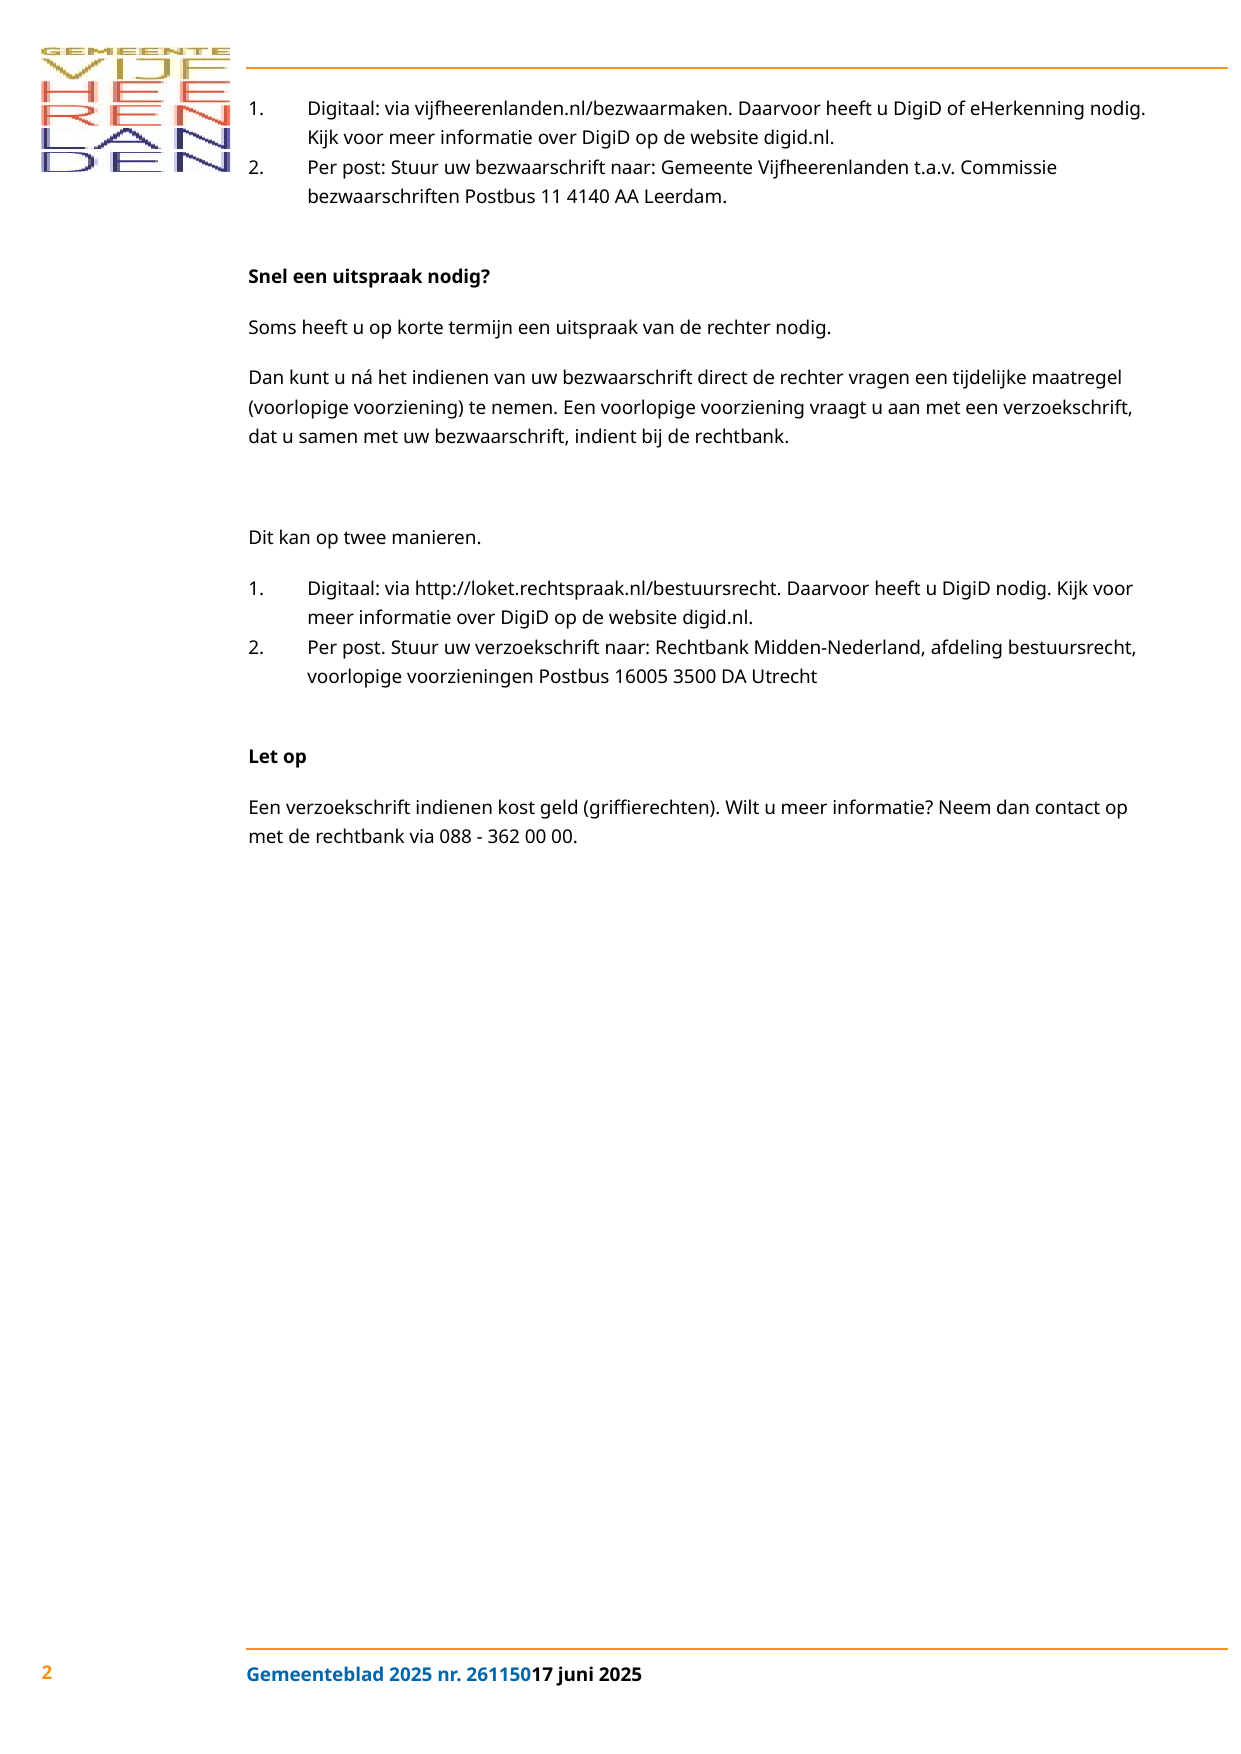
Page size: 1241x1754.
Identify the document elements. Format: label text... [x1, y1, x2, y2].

picture [41, 47, 231, 172]
list Per post: Stuur uw bezwaarschrift naar: Gemeente Vijfheerenlanden t.a.v. Commissie bezwaarschriften Postbus 11 4140 AA Leerdam. [248, 154, 1152, 209]
text Dan kunt u ná het indienen van uw bezwaarschrift direct de rechter vragen een tijdelijke maatregel (voorlopige voorziening) te nemen. Een voorlopige voorziening vraagt u aan met een verzoekschrift, dat u samen met uw bezwaarschrift, indient bij de rechtbank. [248, 364, 1152, 449]
text Soms heeft u op korte termijn een uitspraak van de rechter nodig. [248, 314, 1152, 340]
text Let op [248, 743, 1152, 769]
list Per post. Stuur uw verzoekschrift naar: Rechtbank Midden-Nederland, afdeling bestuursrecht, voorlopige voorzieningen Postbus 16005 3500 DA Utrecht [248, 634, 1152, 689]
list Digitaal: via vijfheerenlanden.nl/bezwaarmaken. Daarvoor heeft u DigiD of eHerkenning nodig. Kijk voor meer informatie over DigiD op de website digid.nl. [248, 95, 1152, 150]
text Een verzoekschrift indienen kost geld (griffierechten). Wilt u meer informatie? Neem dan contact op met de rechtbank via 088 - 362 00 00. [248, 794, 1152, 849]
list Digitaal: via http://loket.rechtspraak.nl/bestuursrecht. Daarvoor heeft u DigiD nodig. Kijk voor meer informatie over DigiD op de website digid.nl. [248, 575, 1152, 630]
text Snel een uitspraak nodig? [248, 263, 1152, 289]
text Dit kan op twee manieren. [248, 524, 1152, 550]
